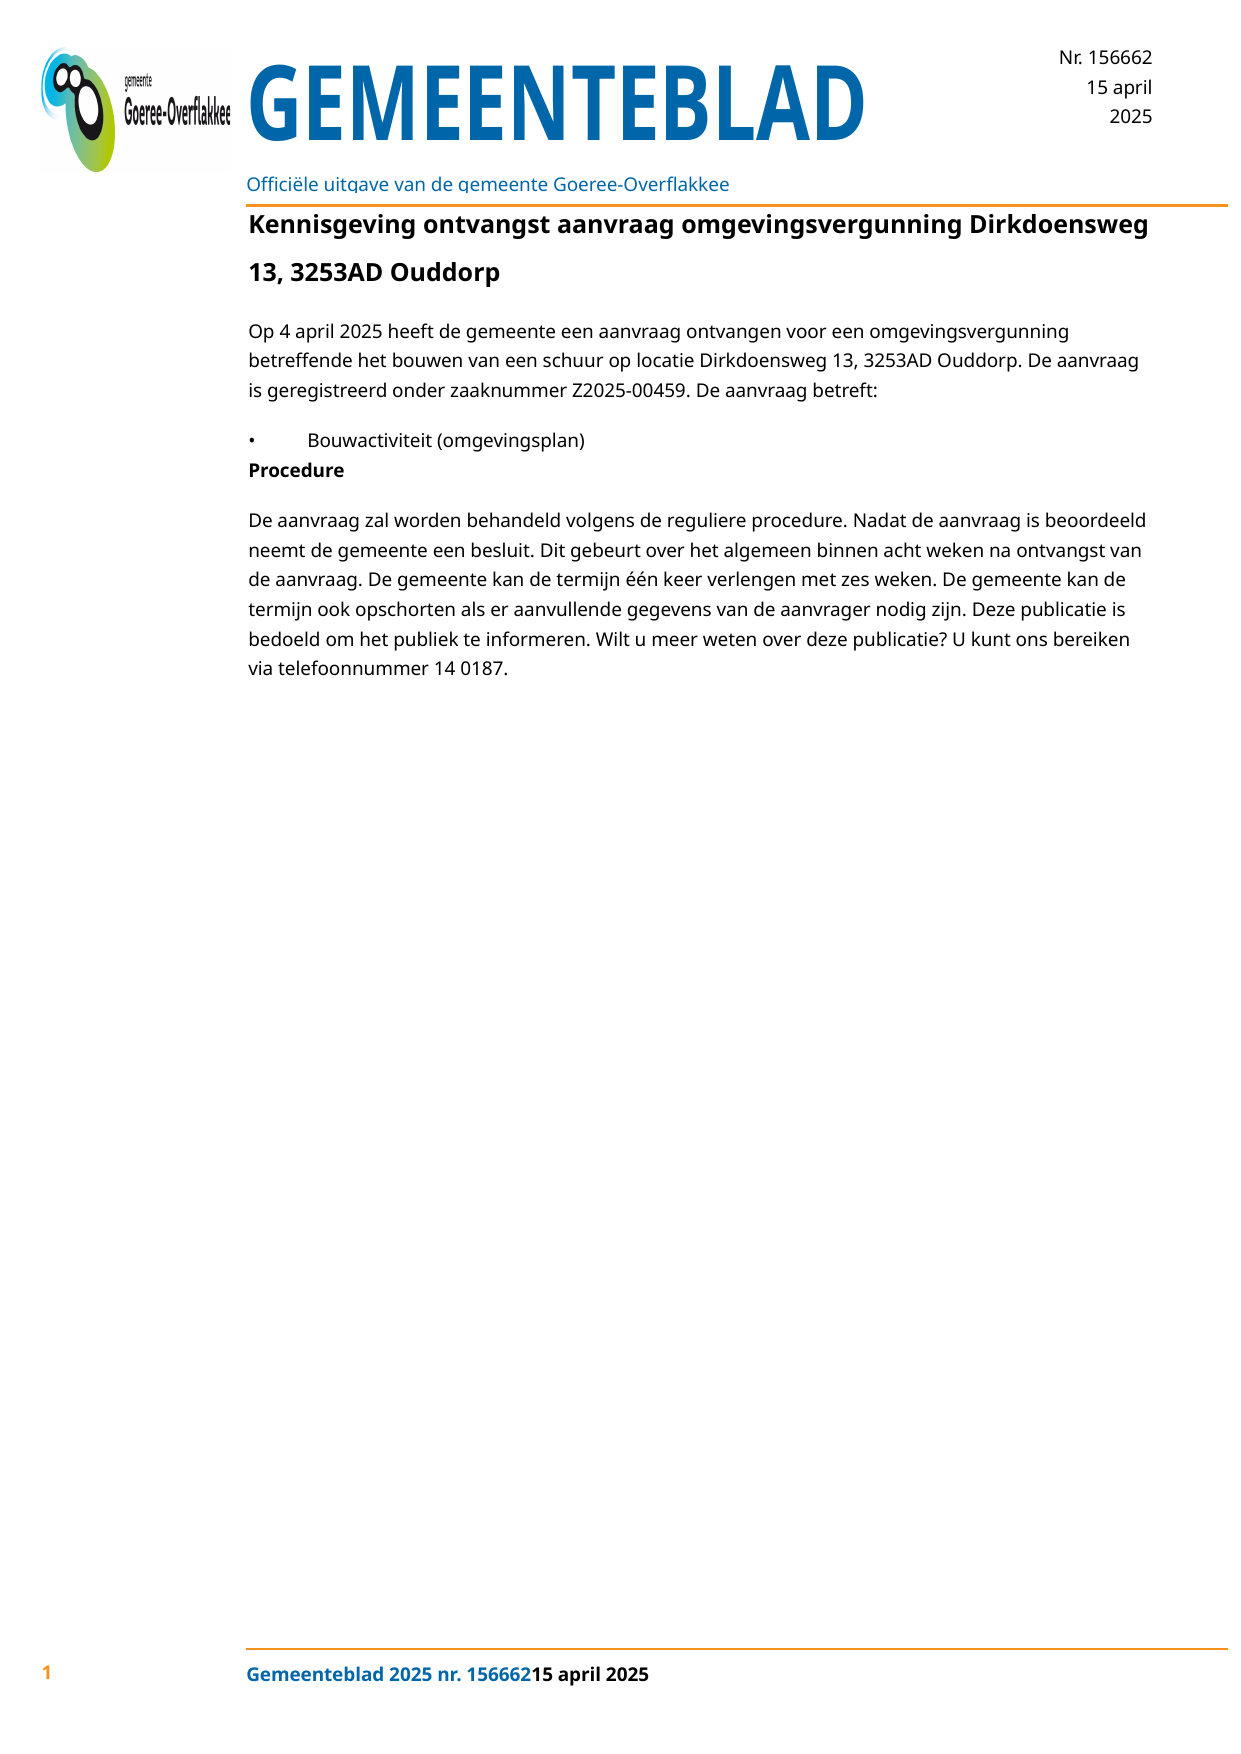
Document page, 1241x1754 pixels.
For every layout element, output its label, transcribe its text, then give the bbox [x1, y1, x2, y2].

text De aanvraag zal worden behandeld volgens de reguliere procedure. Nadat de aanvraag is beoordeeld neemt de gemeente een besluit. Dit gebeurt over het algemeen binnen acht weken na ontvangst van de aanvraag. De gemeente kan de termijn één keer verlengen met zes weken. De gemeente kan de termijn ook opschorten als er aanvullende gegevens van de aanvrager nodig zijn. Deze publicatie is bedoeld om het publiek te informeren. Wilt u meer weten over deze publicatie? U kunt ons bereiken via telefoonnummer 14 0187. [248, 507, 1152, 681]
text Op 4 april 2025 heeft de gemeente een aanvraag ontvangen voor een omgevingsvergunning betreffende het bouwen van een schuur op locatie Dirkdoensweg 13, 3253AD Ouddorp. De aanvraag is geregistreerd onder zaaknummer Z2025-00459. De aanvraag betreft: [248, 318, 1152, 403]
text Procedure [248, 457, 1152, 483]
list Bouwactiviteit (omgevingsplan) [248, 427, 1152, 453]
picture [41, 47, 231, 172]
text Kennisgeving ontvangst aanvraag omgevingsvergunning Dirkdoensweg 13, 3253AD Ouddorp [248, 207, 1152, 288]
